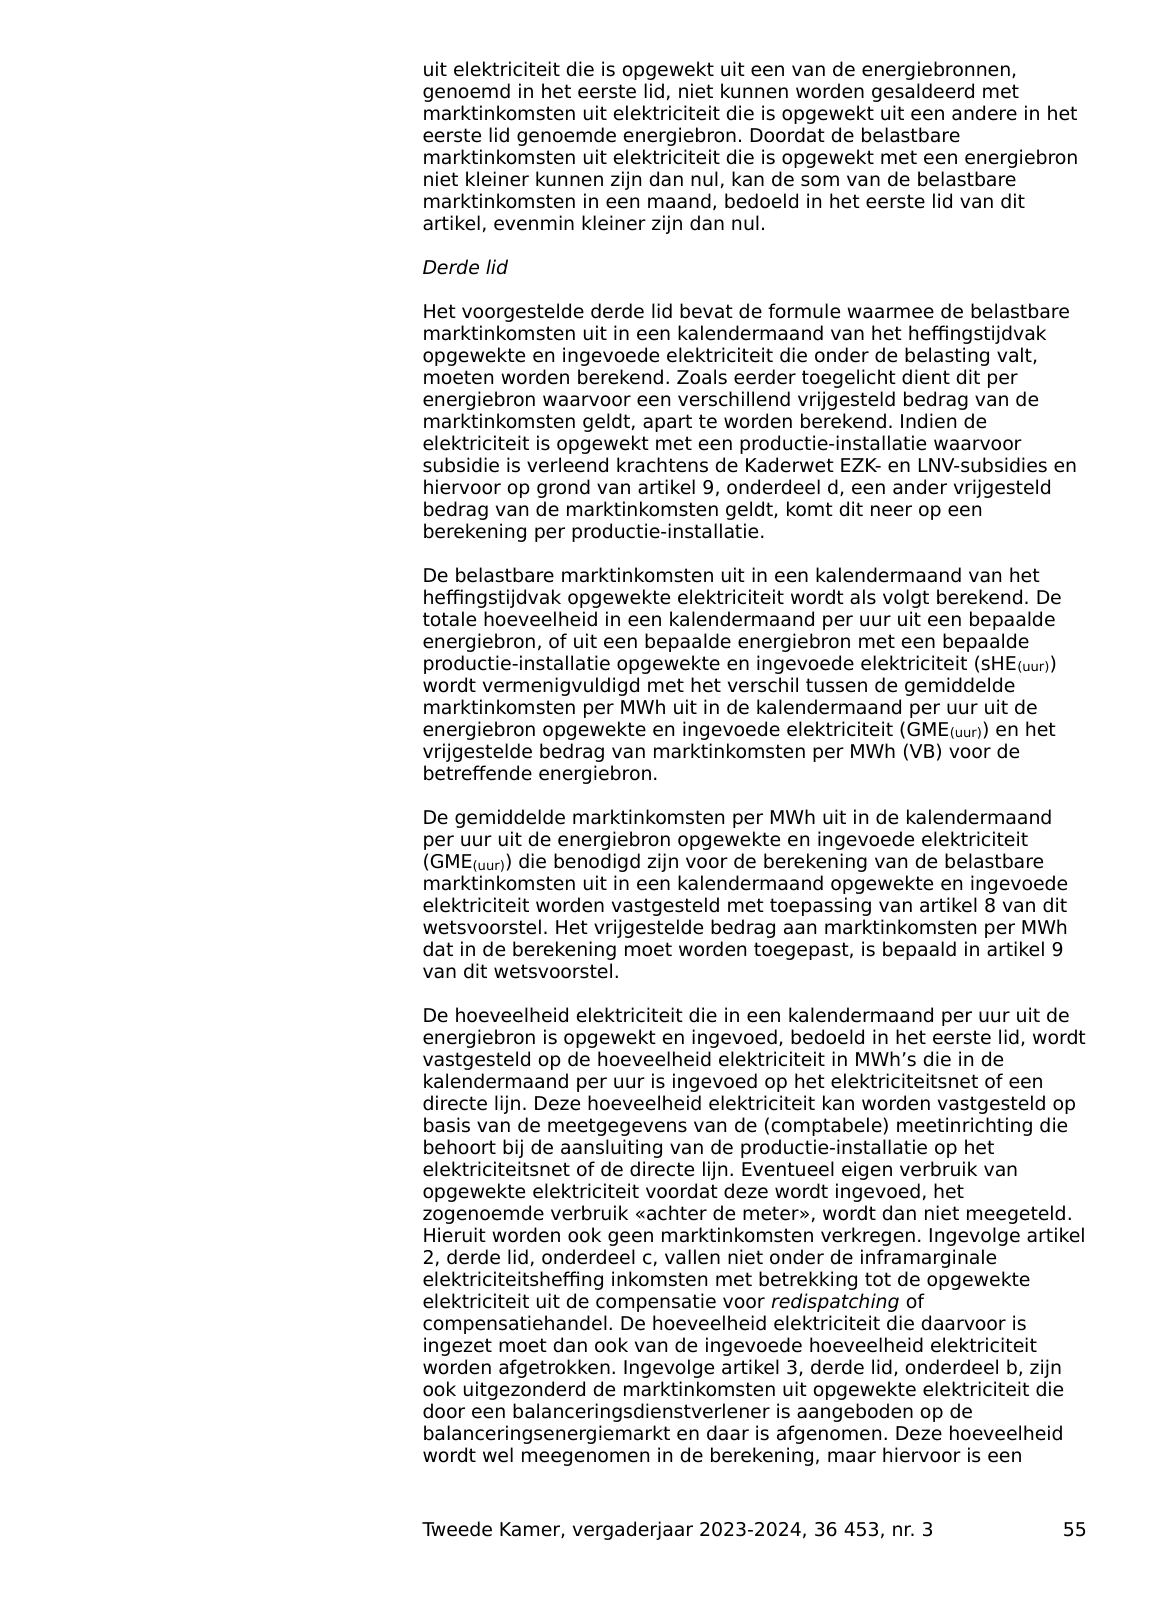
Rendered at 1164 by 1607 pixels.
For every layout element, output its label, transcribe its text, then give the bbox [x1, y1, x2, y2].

subtitle Derde lid [422, 257, 1087, 279]
text uit elektriciteit die is opgewekt uit een van de energiebronnen, genoemd in het eerste lid, niet kunnen worden gesaldeerd met marktinkomsten uit elektriciteit die is opgewekt uit een andere in het eerste lid genoemde energiebron. Doordat de belastbare marktinkomsten uit elektriciteit die is opgewekt met een energiebron niet kleiner kunnen zijn dan nul, kan de som van de belastbare marktinkomsten in een maand, bedoeld in het eerste lid van dit artikel, evenmin kleiner zijn dan nul. [422, 59, 1087, 235]
text De belastbare marktinkomsten uit in een kalendermaand van het heffingstijdvak opgewekte elektriciteit wordt als volgt berekend. De totale hoeveelheid in een kalendermaand per uur uit een bepaalde energiebron, of uit een bepaalde energiebron met een bepaalde productie-installatie opgewekte en ingevoede elektriciteit (sHE(uur)) wordt vermenigvuldigd met het verschil tussen de gemiddelde marktinkomsten per MWh uit in de kalendermaand per uur uit de energiebron opgewekte en ingevoede elektriciteit (GME(uur)) en het vrijgestelde bedrag van marktinkomsten per MWh (VB) voor de betreffende energiebron. [422, 565, 1087, 785]
text De gemiddelde marktinkomsten per MWh uit in de kalendermaand per uur uit de energiebron opgewekte en ingevoede elektriciteit (GME(uur)) die benodigd zijn voor de berekening van de belastbare marktinkomsten uit in een kalendermaand opgewekte en ingevoede elektriciteit worden vastgesteld met toepassing van artikel 8 van dit wetsvoorstel. Het vrijgestelde bedrag aan marktinkomsten per MWh dat in de berekening moet worden toegepast, is bepaald in artikel 9 van dit wetsvoorstel. [422, 807, 1087, 983]
text Het voorgestelde derde lid bevat de formule waarmee de belastbare marktinkomsten uit in een kalendermaand van het heffingstijdvak opgewekte en ingevoede elektriciteit die onder de belasting valt, moeten worden berekend. Zoals eerder toegelicht dient dit per energiebron waarvoor een verschillend vrijgesteld bedrag van de marktinkomsten geldt, apart te worden berekend. Indien de elektriciteit is opgewekt met een productie-installatie waarvoor subsidie is verleend krachtens de Kaderwet EZK- en LNV-subsidies en hiervoor op grond van artikel 9, onderdeel d, een ander vrijgesteld bedrag van de marktinkomsten geldt, komt dit neer op een berekening per productie-installatie. [422, 301, 1087, 543]
text De hoeveelheid elektriciteit die in een kalendermaand per uur uit de energiebron is opgewekt en ingevoed, bedoeld in het eerste lid, wordt vastgesteld op de hoeveelheid elektriciteit in MWh’s die in de kalendermaand per uur is ingevoed op het elektriciteitsnet of een directe lijn. Deze hoeveelheid elektriciteit kan worden vastgesteld op basis van de meetgegevens van de (comptabele) meetinrichting die behoort bij de aansluiting van de productie-installatie op het elektriciteitsnet of de directe lijn. Eventueel eigen verbruik van opgewekte elektriciteit voordat deze wordt ingevoed, het zogenoemde verbruik «achter de meter», wordt dan niet meegeteld. Hieruit worden ook geen marktinkomsten verkregen. Ingevolge artikel 2, derde lid, onderdeel c, vallen niet onder de inframarginale elektriciteitsheffing inkomsten met betrekking tot de opgewekte elektriciteit uit de compensatie voor redispatching of compensatiehandel. De hoeveelheid elektriciteit die daarvoor is ingezet moet dan ook van de ingevoede hoeveelheid elektriciteit worden afgetrokken. Ingevolge artikel 3, derde lid, onderdeel b, zijn ook uitgezonderd de marktinkomsten uit opgewekte elektriciteit die door een balanceringsdienstverlener is aangeboden op de balanceringsenergiemarkt en daar is afgenomen. Deze hoeveelheid wordt wel meegenomen in de berekening, maar hiervoor is een [422, 1005, 1087, 1467]
